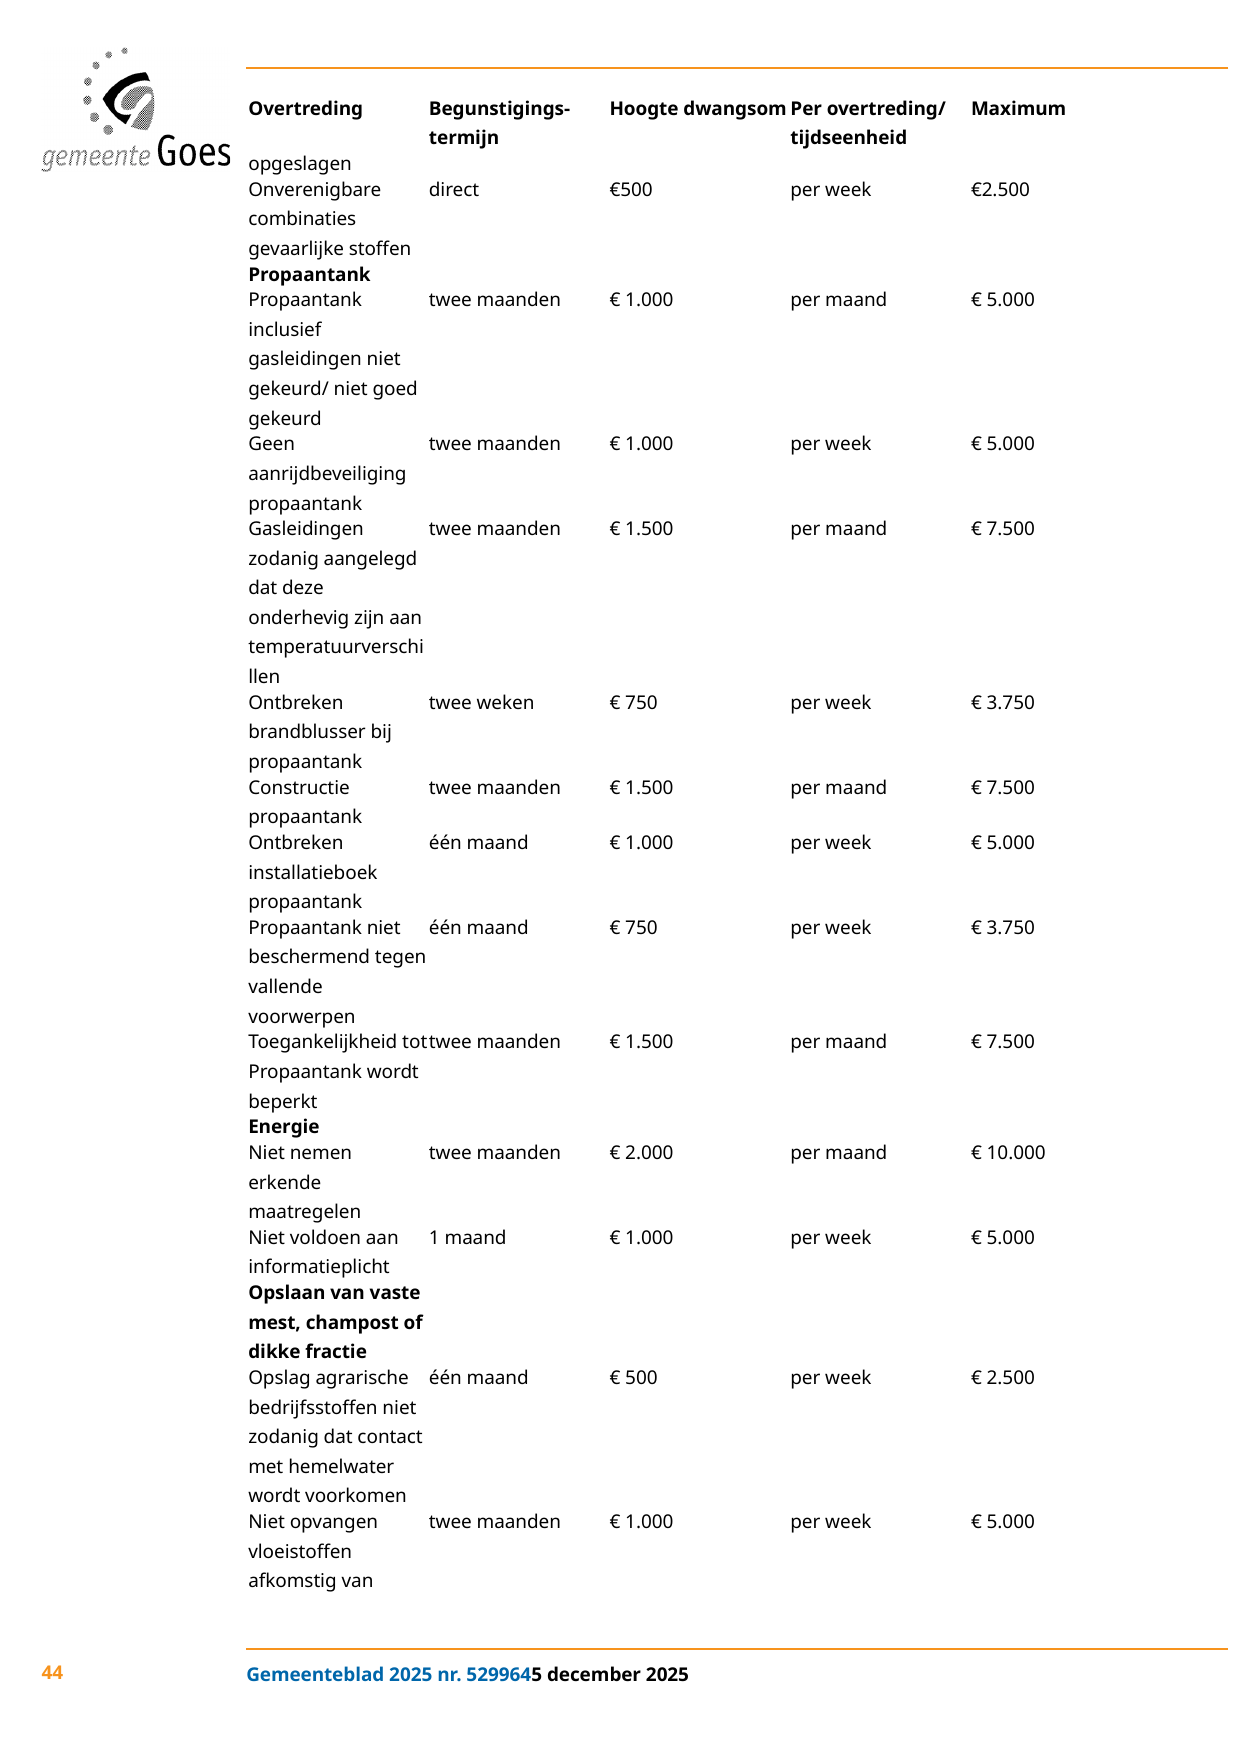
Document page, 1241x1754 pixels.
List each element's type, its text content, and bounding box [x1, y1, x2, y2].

picture [41, 47, 231, 172]
table_cell Toegankelijkheid tot Propaantank wordt beperkt [248, 1029, 429, 1113]
table_cell per week [790, 1509, 971, 1593]
table_cell Onverenigbare combinaties gevaarlijke stoffen [248, 176, 429, 261]
table_cell [609, 150, 790, 176]
table_cell € 5.000 [971, 1509, 1152, 1593]
table_header Hoogte dwangsom [609, 95, 790, 150]
table_cell [429, 261, 609, 286]
table_cell € 1.000 [609, 286, 790, 431]
table_header Maximum [971, 95, 1152, 150]
table_cell Niet nemen erkende maatregelen [248, 1139, 429, 1224]
table_cell € 3.750 [971, 689, 1152, 774]
table_cell € 1.000 [609, 431, 790, 515]
table_cell €2.500 [971, 176, 1152, 261]
table_cell Constructie propaantank [248, 774, 429, 829]
table_cell Opslaan van vaste mest, champost of dikke fractie [248, 1280, 429, 1364]
table_cell [971, 261, 1152, 286]
table_cell Ontbreken brandblusser bij propaantank [248, 689, 429, 774]
table_cell [609, 1114, 790, 1139]
table_cell € 5.000 [971, 1224, 1152, 1279]
table_cell Niet opvangen vloeistoffen afkomstig van [248, 1509, 429, 1593]
table_cell € 10.000 [971, 1139, 1152, 1224]
table_cell per week [790, 431, 971, 515]
table_cell per week [790, 1364, 971, 1508]
table_cell Ontbreken installatieboek propaantank [248, 829, 429, 914]
table_cell € 5.000 [971, 431, 1152, 515]
table_cell direct [429, 176, 609, 261]
table_cell Propaantank [248, 261, 429, 286]
table_cell € 7.500 [971, 774, 1152, 829]
table_cell [429, 1114, 609, 1139]
table_cell € 7.500 [971, 1029, 1152, 1113]
table_cell Opslag agrarische bedrijfsstoffen niet zodanig dat contact met hemelwater wordt voorkomen [248, 1364, 429, 1508]
table_cell Propaantank niet beschermend tegen vallende voorwerpen [248, 914, 429, 1029]
table_cell Niet voldoen aan informatieplicht [248, 1224, 429, 1279]
table_cell € 1.500 [609, 774, 790, 829]
table_cell één maand [429, 1364, 609, 1508]
table_header Per overtreding/ tijdseenheid [790, 95, 971, 150]
table_cell [790, 150, 971, 176]
table_cell twee maanden [429, 286, 609, 431]
table_cell € 1.000 [609, 1224, 790, 1279]
table_cell per maand [790, 286, 971, 431]
table_cell één maand [429, 829, 609, 914]
table_cell twee weken [429, 689, 609, 774]
table_cell [790, 261, 971, 286]
table_cell € 2.000 [609, 1139, 790, 1224]
table_cell € 1.500 [609, 1029, 790, 1113]
table_cell 1 maand [429, 1224, 609, 1279]
table_cell per maand [790, 1029, 971, 1113]
table_cell twee maanden [429, 431, 609, 515]
table_cell € 500 [609, 1364, 790, 1508]
table_cell €500 [609, 176, 790, 261]
table_cell per maand [790, 774, 971, 829]
table_cell één maand [429, 914, 609, 1029]
table_cell per maand [790, 1139, 971, 1224]
table_header Overtreding [248, 95, 429, 150]
table_cell [790, 1114, 971, 1139]
table_cell twee maanden [429, 515, 609, 689]
table_cell Geen aanrijdbeveiliging propaantank [248, 431, 429, 515]
table_cell € 750 [609, 914, 790, 1029]
table_cell per week [790, 829, 971, 914]
table_header Begunstigings-termijn [429, 95, 609, 150]
table_cell twee maanden [429, 1139, 609, 1224]
table_cell € 2.500 [971, 1364, 1152, 1508]
table_cell € 1.000 [609, 829, 790, 914]
table_cell € 1.000 [609, 1509, 790, 1593]
table_cell [971, 150, 1152, 176]
table_cell € 1.500 [609, 515, 790, 689]
table_cell € 750 [609, 689, 790, 774]
table_cell Gasleidingen zodanig aangelegd dat deze onderhevig zijn aan temperatuurverschillen [248, 515, 429, 689]
table_cell [429, 1280, 609, 1364]
table_cell € 5.000 [971, 286, 1152, 431]
table_cell per week [790, 176, 971, 261]
table_cell twee maanden [429, 774, 609, 829]
table_cell [609, 1280, 790, 1364]
table_cell [971, 1114, 1152, 1139]
table_cell € 7.500 [971, 515, 1152, 689]
table_cell twee maanden [429, 1029, 609, 1113]
table_cell € 3.750 [971, 914, 1152, 1029]
table_cell [971, 1280, 1152, 1364]
table_cell per maand [790, 515, 971, 689]
table_cell Propaantank inclusief gasleidingen niet gekeurd/ niet goed gekeurd [248, 286, 429, 431]
table_cell per week [790, 689, 971, 774]
table_cell Energie [248, 1114, 429, 1139]
table_cell opgeslagen [248, 150, 429, 176]
table_cell per week [790, 1224, 971, 1279]
table_cell twee maanden [429, 1509, 609, 1593]
table_cell [609, 261, 790, 286]
table_cell [429, 150, 609, 176]
table_cell € 5.000 [971, 829, 1152, 914]
table_cell [790, 1280, 971, 1364]
table_cell per week [790, 914, 971, 1029]
